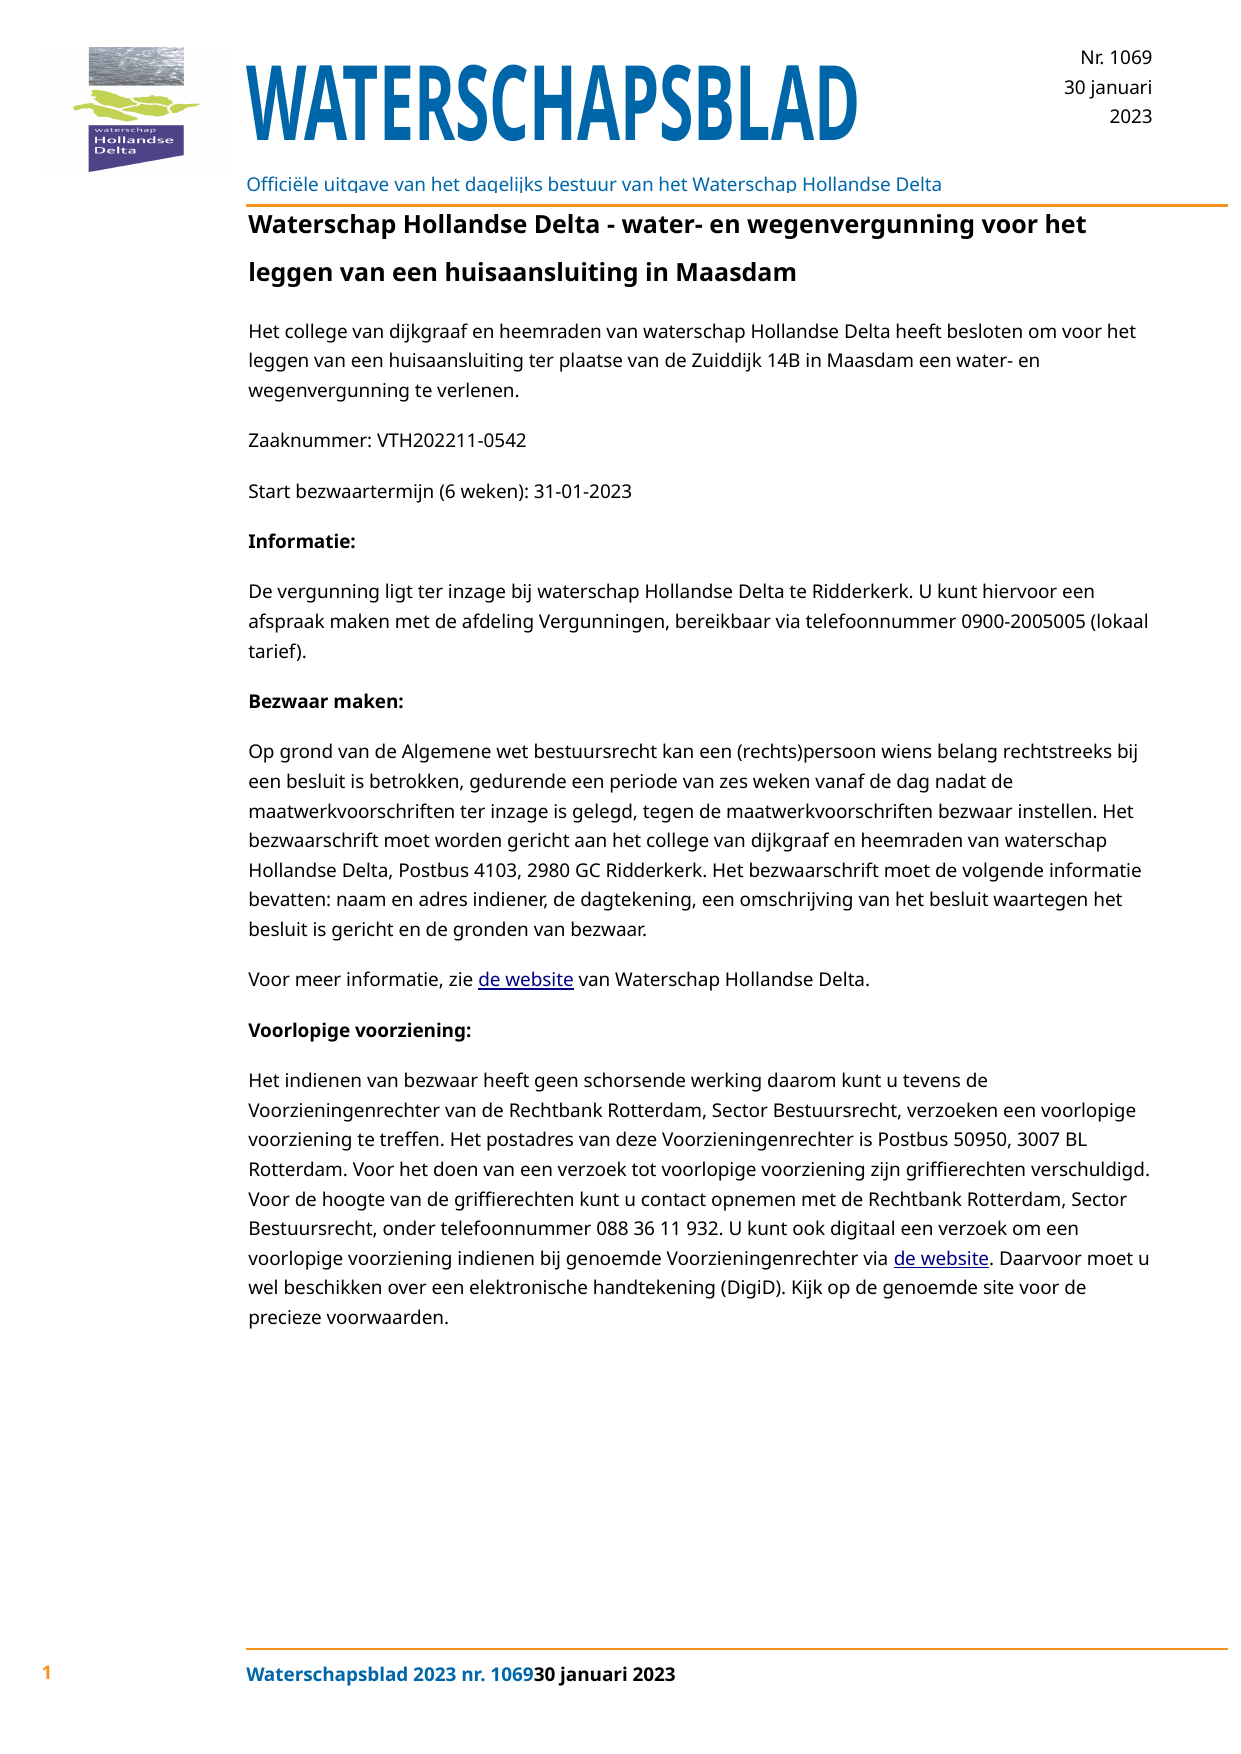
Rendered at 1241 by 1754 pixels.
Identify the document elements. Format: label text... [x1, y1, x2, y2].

text Op grond van de Algemene wet bestuursrecht kan een (rechts)persoon wiens belang rechtstreeks bij een besluit is betrokken, gedurende een periode van zes weken vanaf de dag nadat de maatwerkvoorschriften ter inzage is gelegd, tegen de maatwerkvoorschriften bezwaar instellen. Het bezwaarschrift moet worden gericht aan het college van dijkgraaf en heemraden van waterschap Hollandse Delta, Postbus 4103, 2980 GC Ridderkerk. Het bezwaarschrift moet de volgende informatie bevatten: naam en adres indiener, de dagtekening, een omschrijving van het besluit waartegen het besluit is gericht en de gronden van bezwaar. [248, 739, 1152, 942]
text De vergunning ligt ter inzage bij waterschap Hollandse Delta te Ridderkerk. U kunt hiervoor een afspraak maken met de afdeling Vergunningen, bereikbaar via telefoonnummer 0900-2005005 (lokaal tarief). [248, 579, 1152, 664]
text Bezwaar maken: [248, 688, 1152, 714]
text Voorlopige voorziening: [248, 1017, 1152, 1043]
text Start bezwaartermijn (6 weken): 31-01-2023 [248, 478, 1152, 504]
text Informatie: [248, 528, 1152, 554]
text Voor meer informatie, zie de website van Waterschap Hollandse Delta. [248, 967, 1152, 992]
text Zaaknummer: VTH202211-0542 [248, 427, 1152, 453]
text Waterschap Hollandse Delta - water- en wegenvergunning voor het leggen van een huisaansluiting in Maasdam [248, 207, 1152, 288]
picture [41, 47, 231, 172]
text Het indienen van bezwaar heeft geen schorsende werking daarom kunt u tevens de Voorzieningenrechter van de Rechtbank Rotterdam, Sector Bestuursrecht, verzoeken een voorlopige voorziening te treffen. Het postadres van deze Voorzieningenrechter is Postbus 50950, 3007 BL Rotterdam. Voor het doen van een verzoek tot voorlopige voorziening zijn griffierechten verschuldigd. Voor de hoogte van de griffierechten kunt u contact opnemen met de Rechtbank Rotterdam, Sector Bestuursrecht, onder telefoonnummer 088 36 11 932. U kunt ook digitaal een verzoek om een voorlopige voorziening indienen bij genoemde Voorzieningenrechter via de website. Daarvoor moet u wel beschikken over een elektronische handtekening (DigiD). Kijk op de genoemde site voor de precieze voorwaarden. [248, 1067, 1152, 1330]
text Het college van dijkgraaf en heemraden van waterschap Hollandse Delta heeft besloten om voor het leggen van een huisaansluiting ter plaatse van de Zuiddijk 14B in Maasdam een water- en wegenvergunning te verlenen. [248, 318, 1152, 403]
